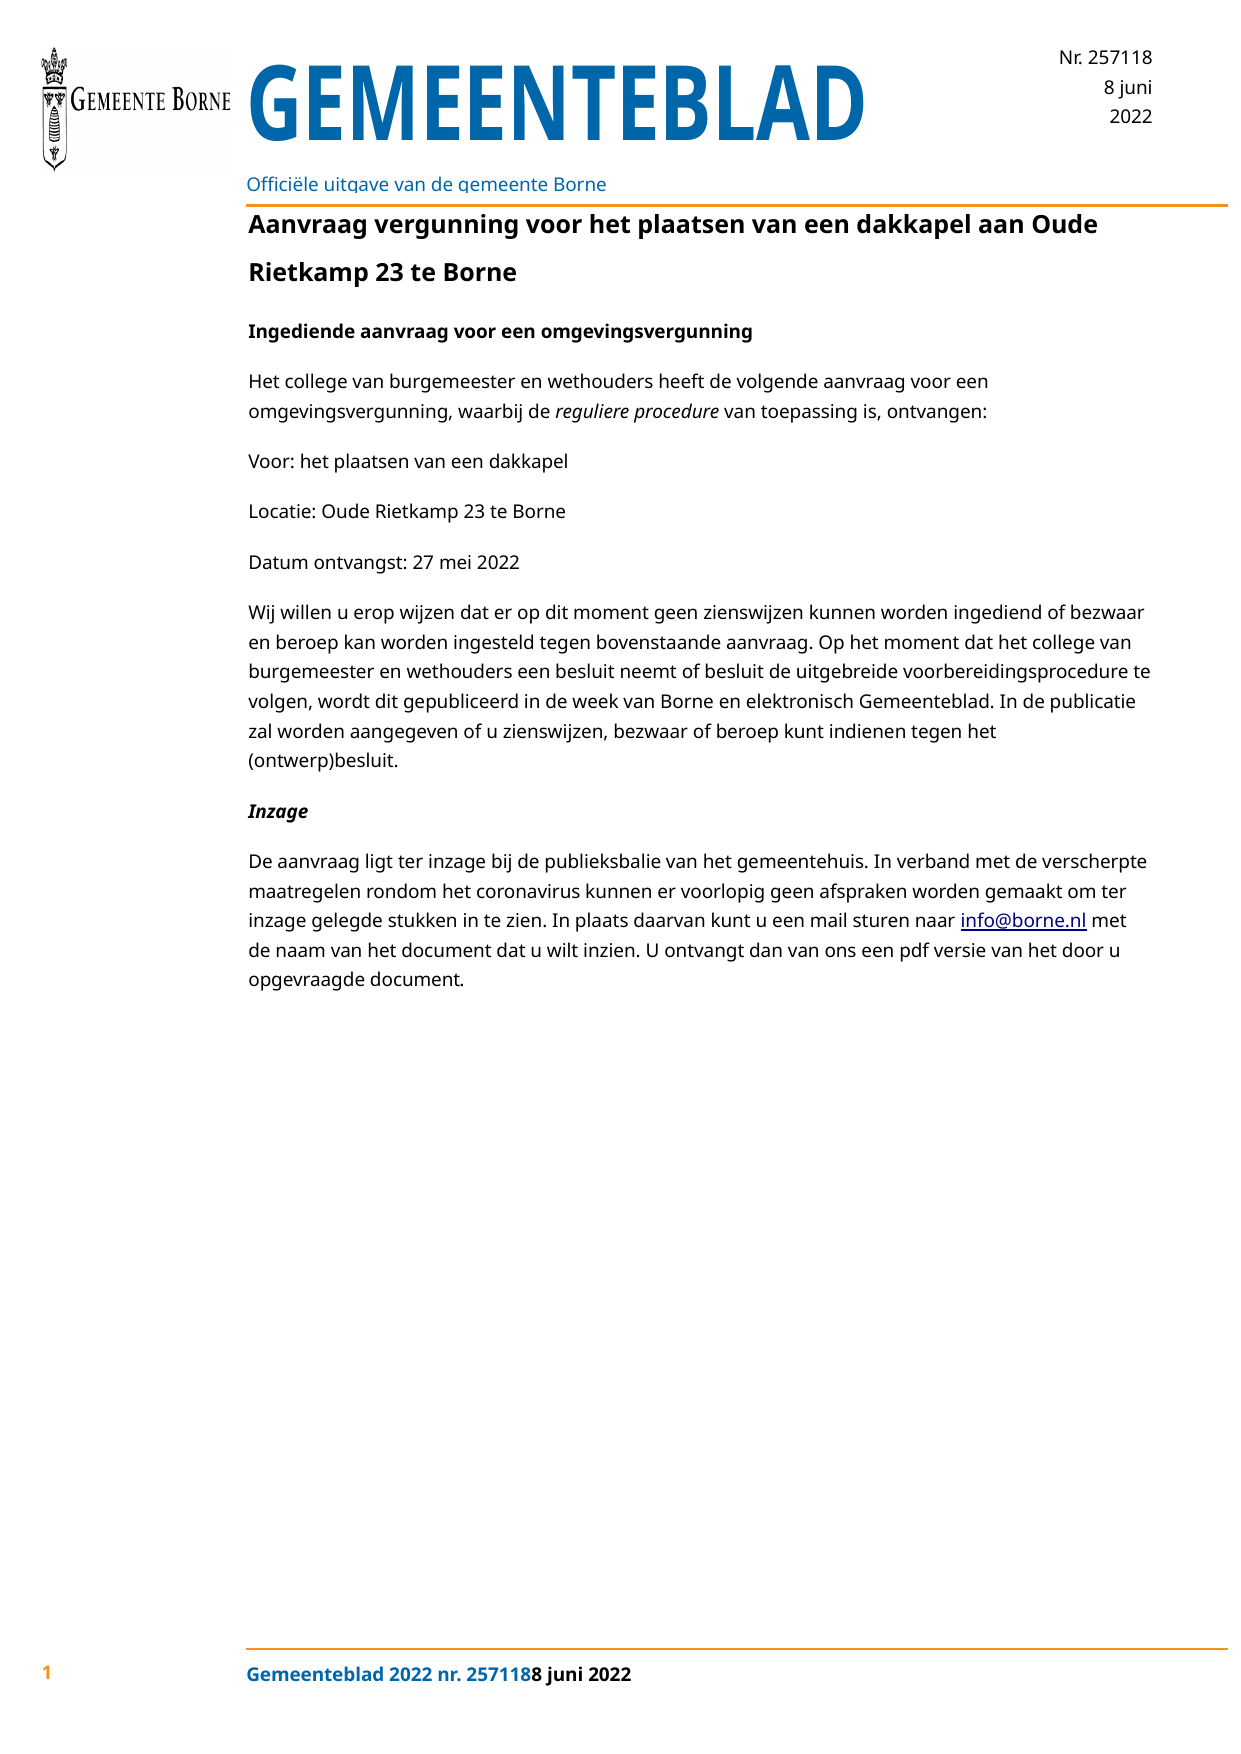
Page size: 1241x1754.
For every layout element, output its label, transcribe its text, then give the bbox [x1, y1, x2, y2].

text Ingediende aanvraag voor een omgevingsvergunning [248, 318, 1152, 344]
text De aanvraag ligt ter inzage bij de publieksbalie van het gemeentehuis. In verband met de verscherpte maatregelen rondom het coronavirus kunnen er voorlopig geen afspraken worden gemaakt om ter inzage gelegde stukken in te zien. In plaats daarvan kunt u een mail sturen naar info@borne.nl met de naam van het document dat u wilt inzien. U ontvangt dan van ons een pdf versie van het door u opgevraagde document. [248, 848, 1152, 992]
picture [41, 47, 231, 172]
text Locatie: Oude Rietkamp 23 te Borne [248, 499, 1152, 524]
text Voor: het plaatsen van een dakkapel [248, 448, 1152, 474]
text Inzage [248, 798, 1152, 824]
text Aanvraag vergunning voor het plaatsen van een dakkapel aan Oude Rietkamp 23 te Borne [248, 207, 1152, 288]
text Datum ontvangst: 27 mei 2022 [248, 549, 1152, 575]
text Het college van burgemeester en wethouders heeft de volgende aanvraag voor een omgevingsvergunning, waarbij de reguliere procedure van toepassing is, ontvangen: [248, 368, 1152, 424]
text Wij willen u erop wijzen dat er op dit moment geen zienswijzen kunnen worden ingediend of bezwaar en beroep kan worden ingesteld tegen bovenstaande aanvraag. Op het moment dat het college van burgemeester en wethouders een besluit neemt of besluit de uitgebreide voorbereidingsprocedure te volgen, wordt dit gepubliceerd in de week van Borne en elektronisch Gemeenteblad. In de publicatie zal worden aangegeven of u zienswijzen, bezwaar of beroep kunt indienen tegen het (ontwerp)besluit. [248, 599, 1152, 773]
